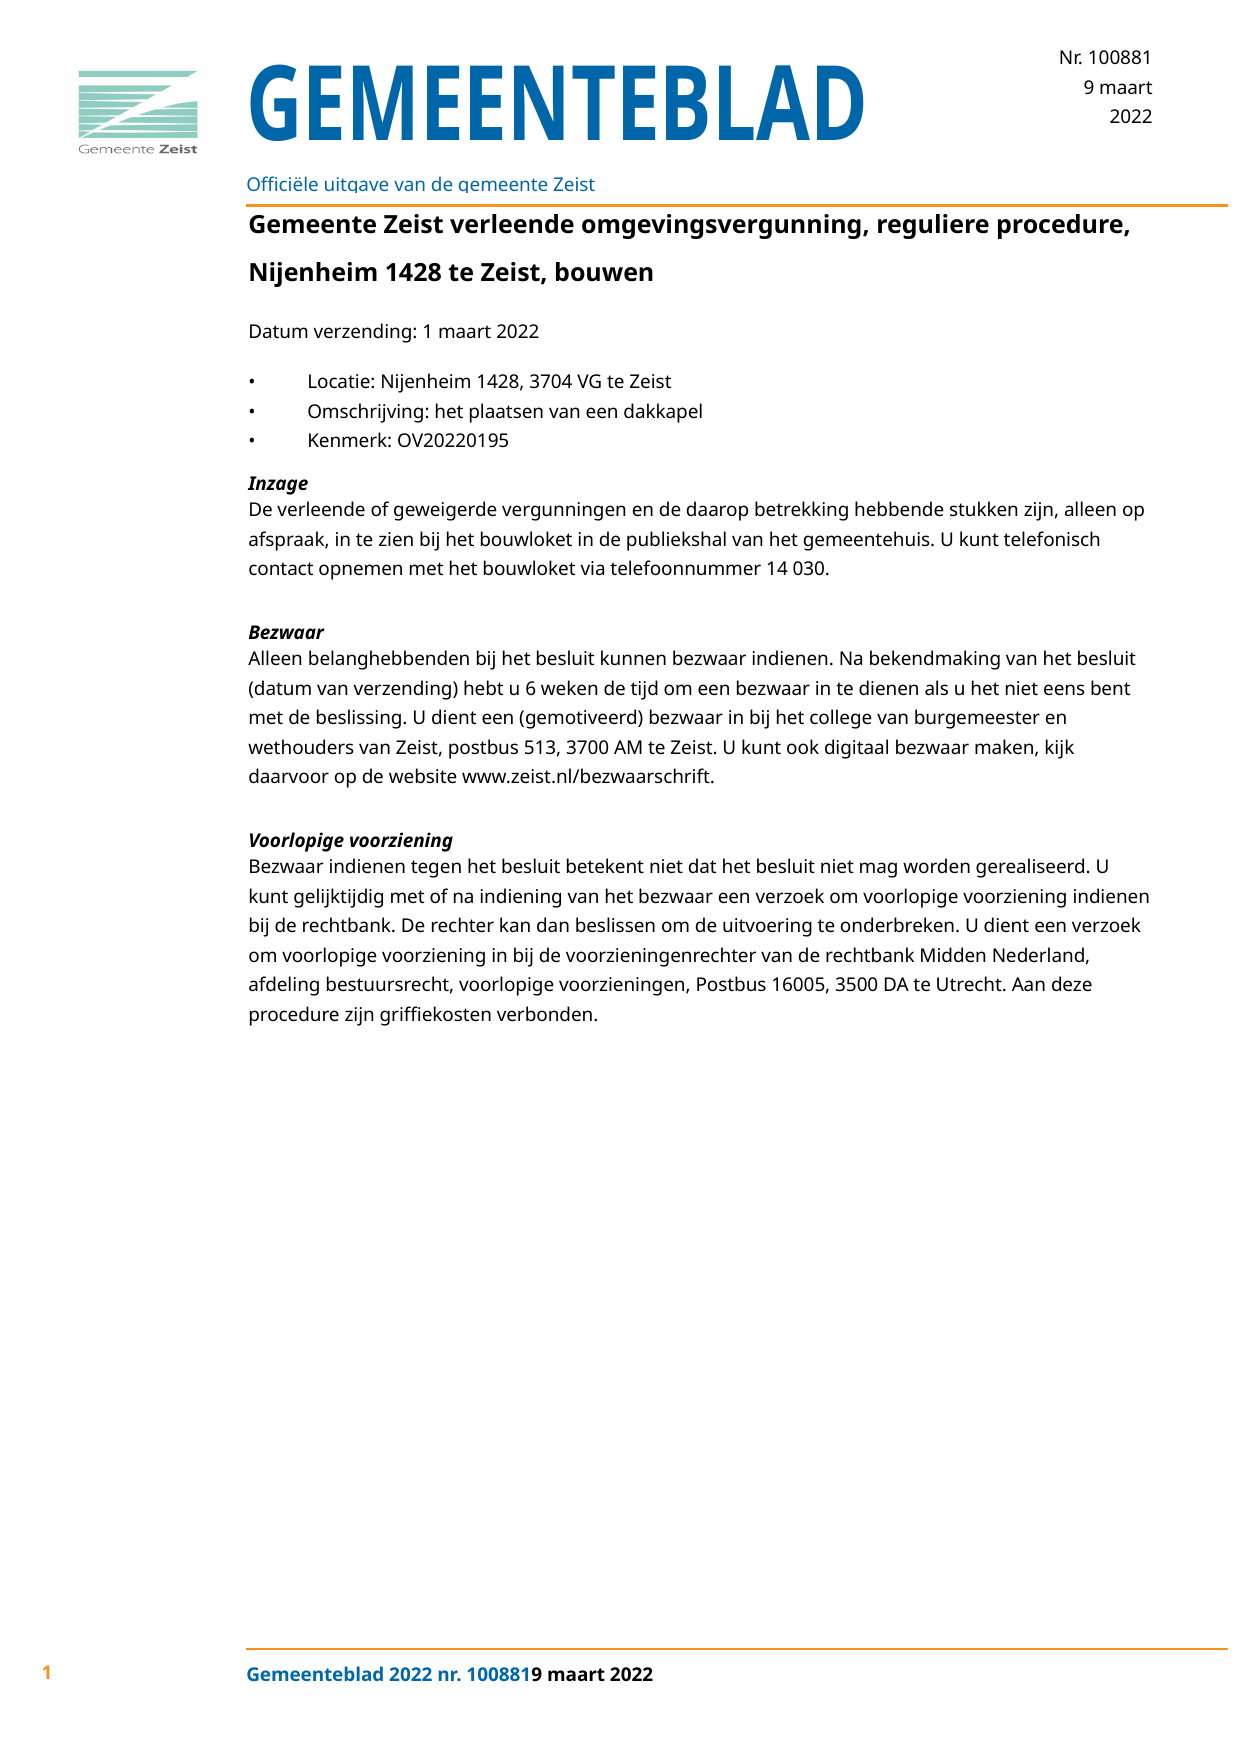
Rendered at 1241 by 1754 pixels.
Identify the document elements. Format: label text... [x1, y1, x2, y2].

picture [41, 47, 231, 172]
text Alleen belanghebbenden bij het besluit kunnen bezwaar indienen. Na bekendmaking van het besluit (datum van verzending) hebt u 6 weken de tijd om een bezwaar in te dienen als u het niet eens bent met de beslissing. U dient een (gemotiveerd) bezwaar in bij het college van burgemeester en wethouders van Zeist, postbus 513, 3700 AM te Zeist. U kunt ook digitaal bezwaar maken, kijk daarvoor op de website www.zeist.nl/bezwaarschrift. [248, 645, 1152, 789]
text Datum verzending: 1 maart 2022 [248, 318, 1152, 344]
text Voorlopige voorziening [248, 827, 1152, 853]
text De verleende of geweigerde vergunningen en de daarop betrekking hebbende stukken zijn, alleen op afspraak, in te zien bij het bouwloket in de publiekshal van het gemeentehuis. U kunt telefonisch contact opnemen met het bouwloket via telefoonnummer 14 030. [248, 496, 1152, 581]
list Omschrijving: het plaatsen van een dakkapel [248, 398, 1152, 424]
text Bezwaar indienen tegen het besluit betekent niet dat het besluit niet mag worden gerealiseerd. U kunt gelijktijdig met of na indiening van het bezwaar een verzoek om voorlopige voorziening indienen bij de rechtbank. De rechter kan dan beslissen om de uitvoering te onderbreken. U dient een verzoek om voorlopige voorziening in bij de voorzieningenrechter van de rechtbank Midden Nederland, afdeling bestuursrecht, voorlopige voorzieningen, Postbus 16005, 3500 DA te Utrecht. Aan deze procedure zijn griffiekosten verbonden. [248, 853, 1152, 1027]
list Locatie: Nijenheim 1428, 3704 VG te Zeist [248, 368, 1152, 394]
text Inzage [248, 471, 1152, 496]
text Gemeente Zeist verleende omgevingsvergunning, reguliere procedure, Nijenheim 1428 te Zeist, bouwen [248, 207, 1152, 288]
list Kenmerk: OV20220195 [248, 427, 1152, 453]
text Bezwaar [248, 619, 1152, 645]
